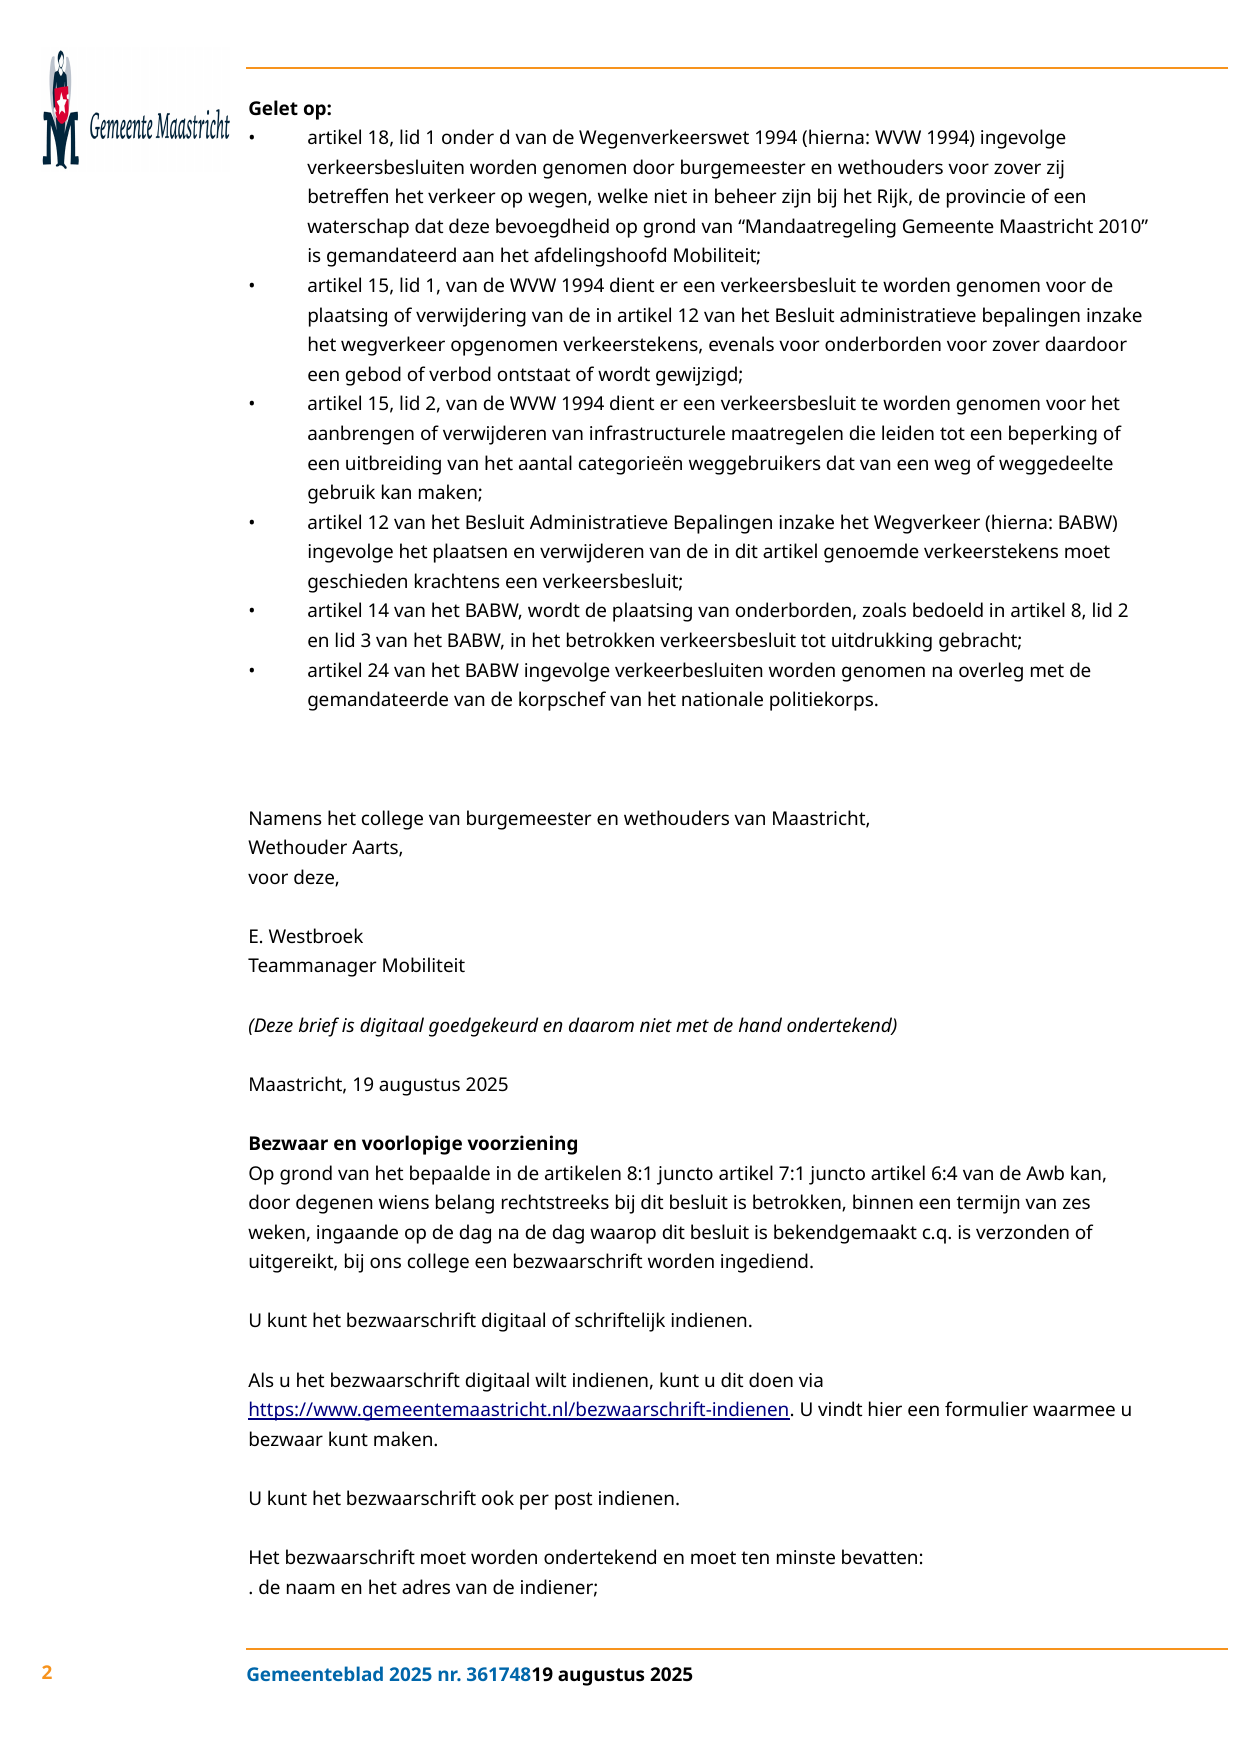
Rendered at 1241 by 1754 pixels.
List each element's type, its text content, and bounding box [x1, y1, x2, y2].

text Op grond van het bepaalde in de artikelen 8:1 juncto artikel 7:1 juncto artikel 6:4 van de Awb kan, door degenen wiens belang rechtstreeks bij dit besluit is betrokken, binnen een termijn van zes weken, ingaande op de dag na de dag waarop dit besluit is bekendgemaakt c.q. is verzonden of uitgereikt, bij ons college een bezwaarschrift worden ingediend. [248, 1160, 1152, 1274]
text Gelet op: [248, 95, 1152, 121]
text Teammanager Mobiliteit [248, 953, 1152, 978]
text Wethouder Aarts, [248, 834, 1152, 860]
text Maastricht, 19 augustus 2025 [248, 1071, 1152, 1097]
list artikel 24 van het BABW ingevolge verkeerbesluiten worden genomen na overleg met de gemandateerde van de korpschef van het nationale politiekorps. [248, 657, 1152, 712]
text (Deze brief is digitaal goedgekeurd en daarom niet met de hand ondertekend) [248, 1012, 1152, 1038]
text voor deze, [248, 864, 1152, 890]
text Het bezwaarschrift moet worden ondertekend en moet ten minste bevatten: [248, 1544, 1152, 1570]
list artikel 18, lid 1 onder d van de Wegenverkeerswet 1994 (hierna: WVW 1994) ingevolge verkeersbesluiten worden genomen door burgemeester en wethouders voor zover zij betreffen het verkeer op wegen, welke niet in beheer zijn bij het Rijk, de provincie of een waterschap dat deze bevoegdheid op grond van “Mandaatregeling Gemeente Maastricht 2010” is gemandateerd aan het afdelingshoofd Mobiliteit; [248, 124, 1152, 268]
list artikel 14 van het BABW, wordt de plaatsing van onderborden, zoals bedoeld in artikel 8, lid 2 en lid 3 van het BABW, in het betrokken verkeersbesluit tot uitdrukking gebracht; [248, 598, 1152, 653]
picture [41, 47, 231, 172]
text E. Westbroek [248, 923, 1152, 949]
text Bezwaar en voorlopige voorziening [248, 1130, 1152, 1156]
list artikel 15, lid 1, van de WVW 1994 dient er een verkeersbesluit te worden genomen voor de plaatsing of verwijdering van de in artikel 12 van het Besluit administratieve bepalingen inzake het wegverkeer opgenomen verkeerstekens, evenals voor onderborden voor zover daardoor een gebod of verbod ontstaat of wordt gewijzigd; [248, 272, 1152, 387]
text U kunt het bezwaarschrift digitaal of schriftelijk indienen. [248, 1308, 1152, 1333]
text Namens het college van burgemeester en wethouders van Maastricht, [248, 805, 1152, 831]
list artikel 15, lid 2, van de WVW 1994 dient er een verkeersbesluit te worden genomen voor het aanbrengen of verwijderen van infrastructurele maatregelen die leiden tot een beperking of een uitbreiding van het aantal categorieën weggebruikers dat van een weg of weggedeelte gebruik kan maken; [248, 391, 1152, 505]
text U kunt het bezwaarschrift ook per post indienen. [248, 1485, 1152, 1511]
list artikel 12 van het Besluit Administratieve Bepalingen inzake het Wegverkeer (hierna: BABW) ingevolge het plaatsen en verwijderen van de in dit artikel genoemde verkeerstekens moet geschieden krachtens een verkeersbesluit; [248, 509, 1152, 594]
text Als u het bezwaarschrift digitaal wilt indienen, kunt u dit doen via https://www.gemeentemaastricht.nl/bezwaarschrift-indienen. U vindt hier een formulier waarmee u bezwaar kunt maken. [248, 1367, 1152, 1452]
text . de naam en het adres van de indiener; [248, 1574, 1152, 1600]
